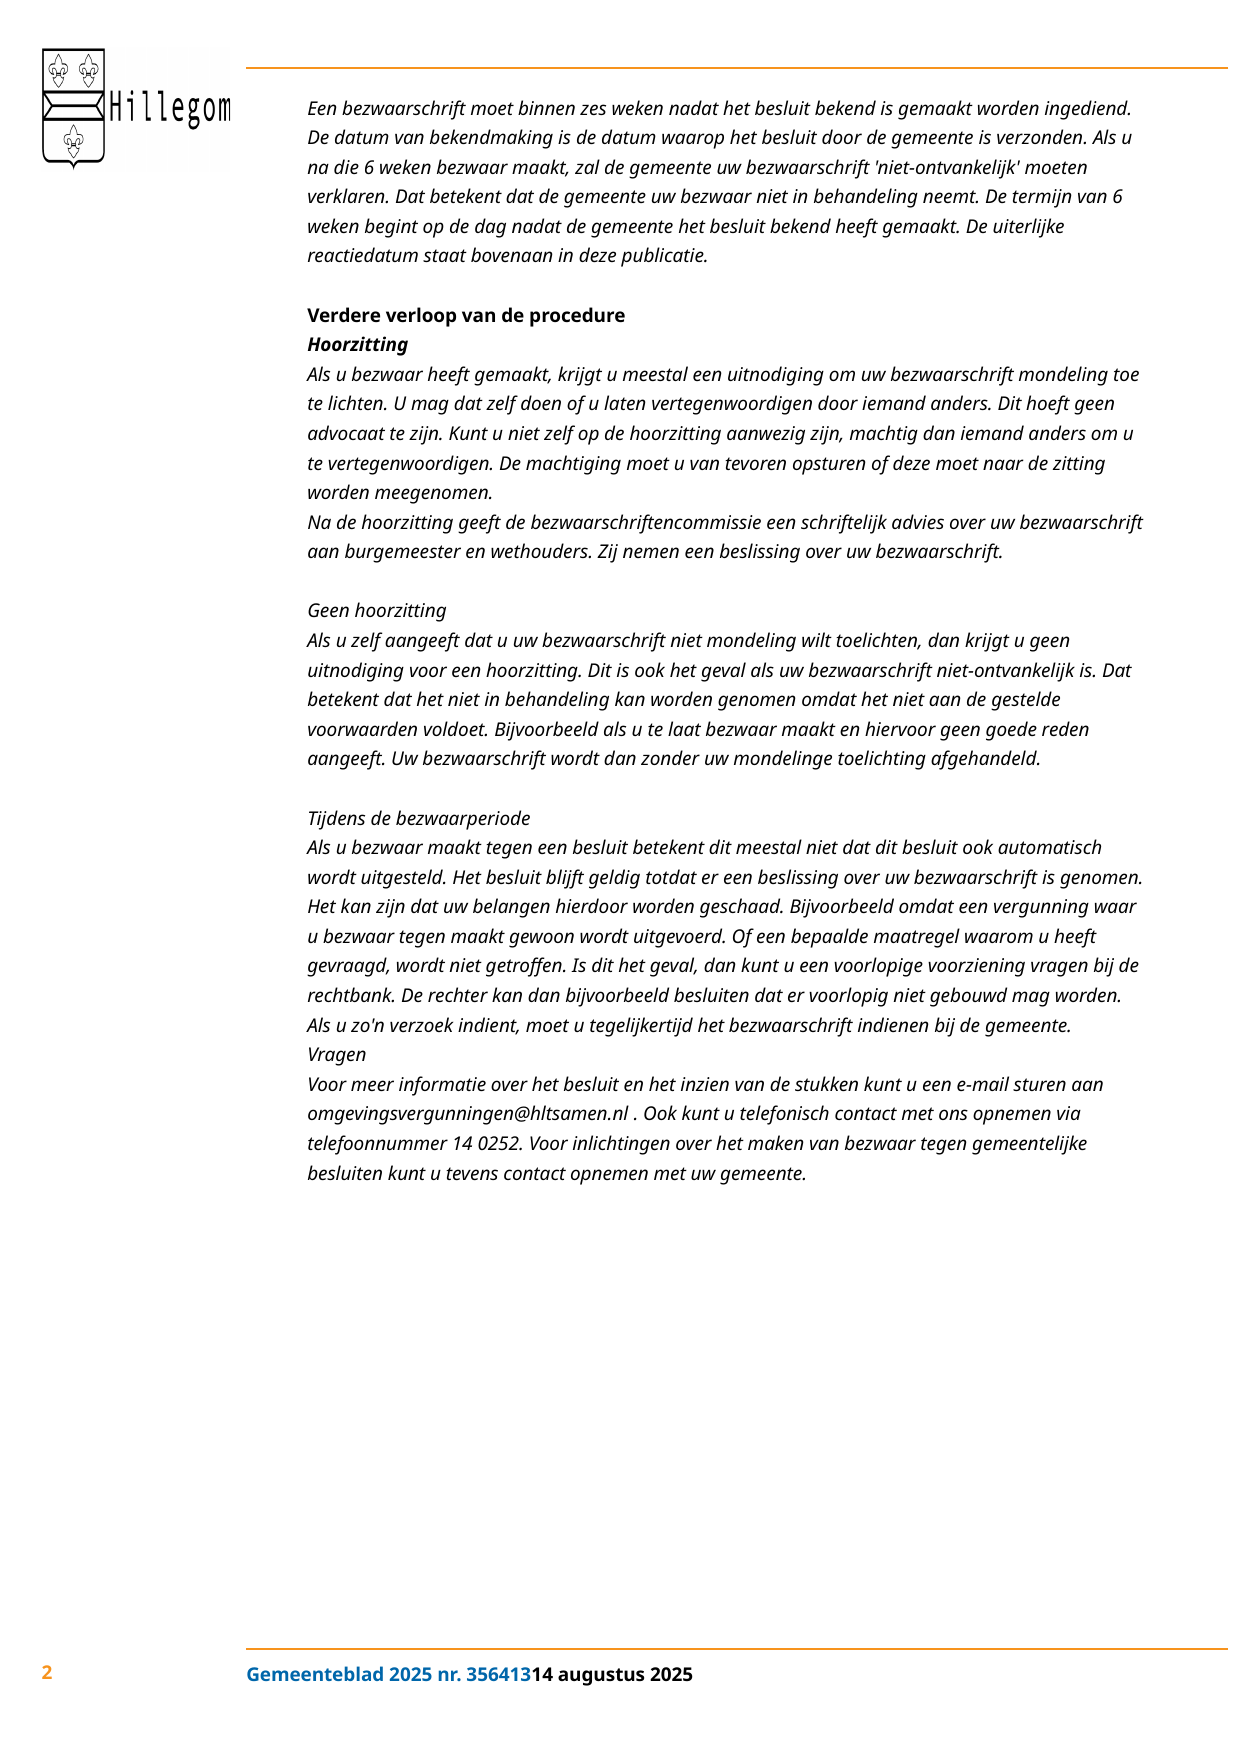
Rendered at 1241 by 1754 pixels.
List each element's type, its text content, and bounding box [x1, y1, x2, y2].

list Als u bezwaar heeft gemaakt, krijgt u meestal een uitnodiging om uw bezwaarschrift mondeling toe te lichten. U mag dat zelf doen of u laten vertegenwoordigen door iemand anders. Dit hoeft geen advocaat te zijn. Kunt u niet zelf op de hoorzitting aanwezig zijn, machtig dan iemand anders om u te vertegenwoordigen. De machtiging moet u van tevoren opsturen of deze moet naar de zitting worden meegenomen. [248, 361, 1152, 505]
list Geen hoorzitting [248, 598, 1152, 623]
list Als u bezwaar maakt tegen een besluit betekent dit meestal niet dat dit besluit ook automatisch wordt uitgesteld. Het besluit blijft geldig totdat er een beslissing over uw bezwaarschrift is genomen. Het kan zijn dat uw belangen hierdoor worden geschaad. Bijvoorbeeld omdat een vergunning waar u bezwaar tegen maakt gewoon wordt uitgevoerd. Of een bepaalde maatregel waarom u heeft gevraagd, wordt niet getroffen. Is dit het geval, dan kunt u een voorlopige voorziening vragen bij de rechtbank. De rechter kan dan bijvoorbeeld besluiten dat er voorlopig niet gebouwd mag worden. Als u zo'n verzoek indient, moet u tegelijkertijd het bezwaarschrift indienen bij de gemeente. [248, 834, 1152, 1038]
list Verdere verloop van de procedure [248, 302, 1152, 328]
list Voor meer informatie over het besluit en het inzien van de stukken kunt u een e-mail sturen aan omgevingsvergunningen@hltsamen.nl . Ook kunt u telefonisch contact met ons opnemen via telefoonnummer 14 0252. Voor inlichtingen over het maken van bezwaar tegen gemeentelijke besluiten kunt u tevens contact opnemen met uw gemeente. [248, 1071, 1152, 1186]
list Een bezwaarschrift moet binnen zes weken nadat het besluit bekend is gemaakt worden ingediend. De datum van bekendmaking is de datum waarop het besluit door de gemeente is verzonden. Als u na die 6 weken bezwaar maakt, zal de gemeente uw bezwaarschrift 'niet-ontvankelijk' moeten verklaren. Dat betekent dat de gemeente uw bezwaar niet in behandeling neemt. De termijn van 6 weken begint op de dag nadat de gemeente het besluit bekend heeft gemaakt. De uiterlijke reactiedatum staat bovenaan in deze publicatie. [248, 95, 1152, 268]
list Als u zelf aangeeft dat u uw bezwaarschrift niet mondeling wilt toelichten, dan krijgt u geen uitnodiging voor een hoorzitting. Dit is ook het geval als uw bezwaarschrift niet-ontvankelijk is. Dat betekent dat het niet in behandeling kan worden genomen omdat het niet aan de gestelde voorwaarden voldoet. Bijvoorbeeld als u te laat bezwaar maakt en hiervoor geen goede reden aangeeft. Uw bezwaarschrift wordt dan zonder uw mondelinge toelichting afgehandeld. [248, 627, 1152, 771]
list Tijdens de bezwaarperiode [248, 805, 1152, 831]
list Hoorzitting [248, 331, 1152, 357]
list Na de hoorzitting geeft de bezwaarschriftencommissie een schriftelijk advies over uw bezwaarschrift aan burgemeester en wethouders. Zij nemen een beslissing over uw bezwaarschrift. [248, 509, 1152, 564]
list Vragen [248, 1041, 1152, 1067]
picture [41, 47, 231, 172]
